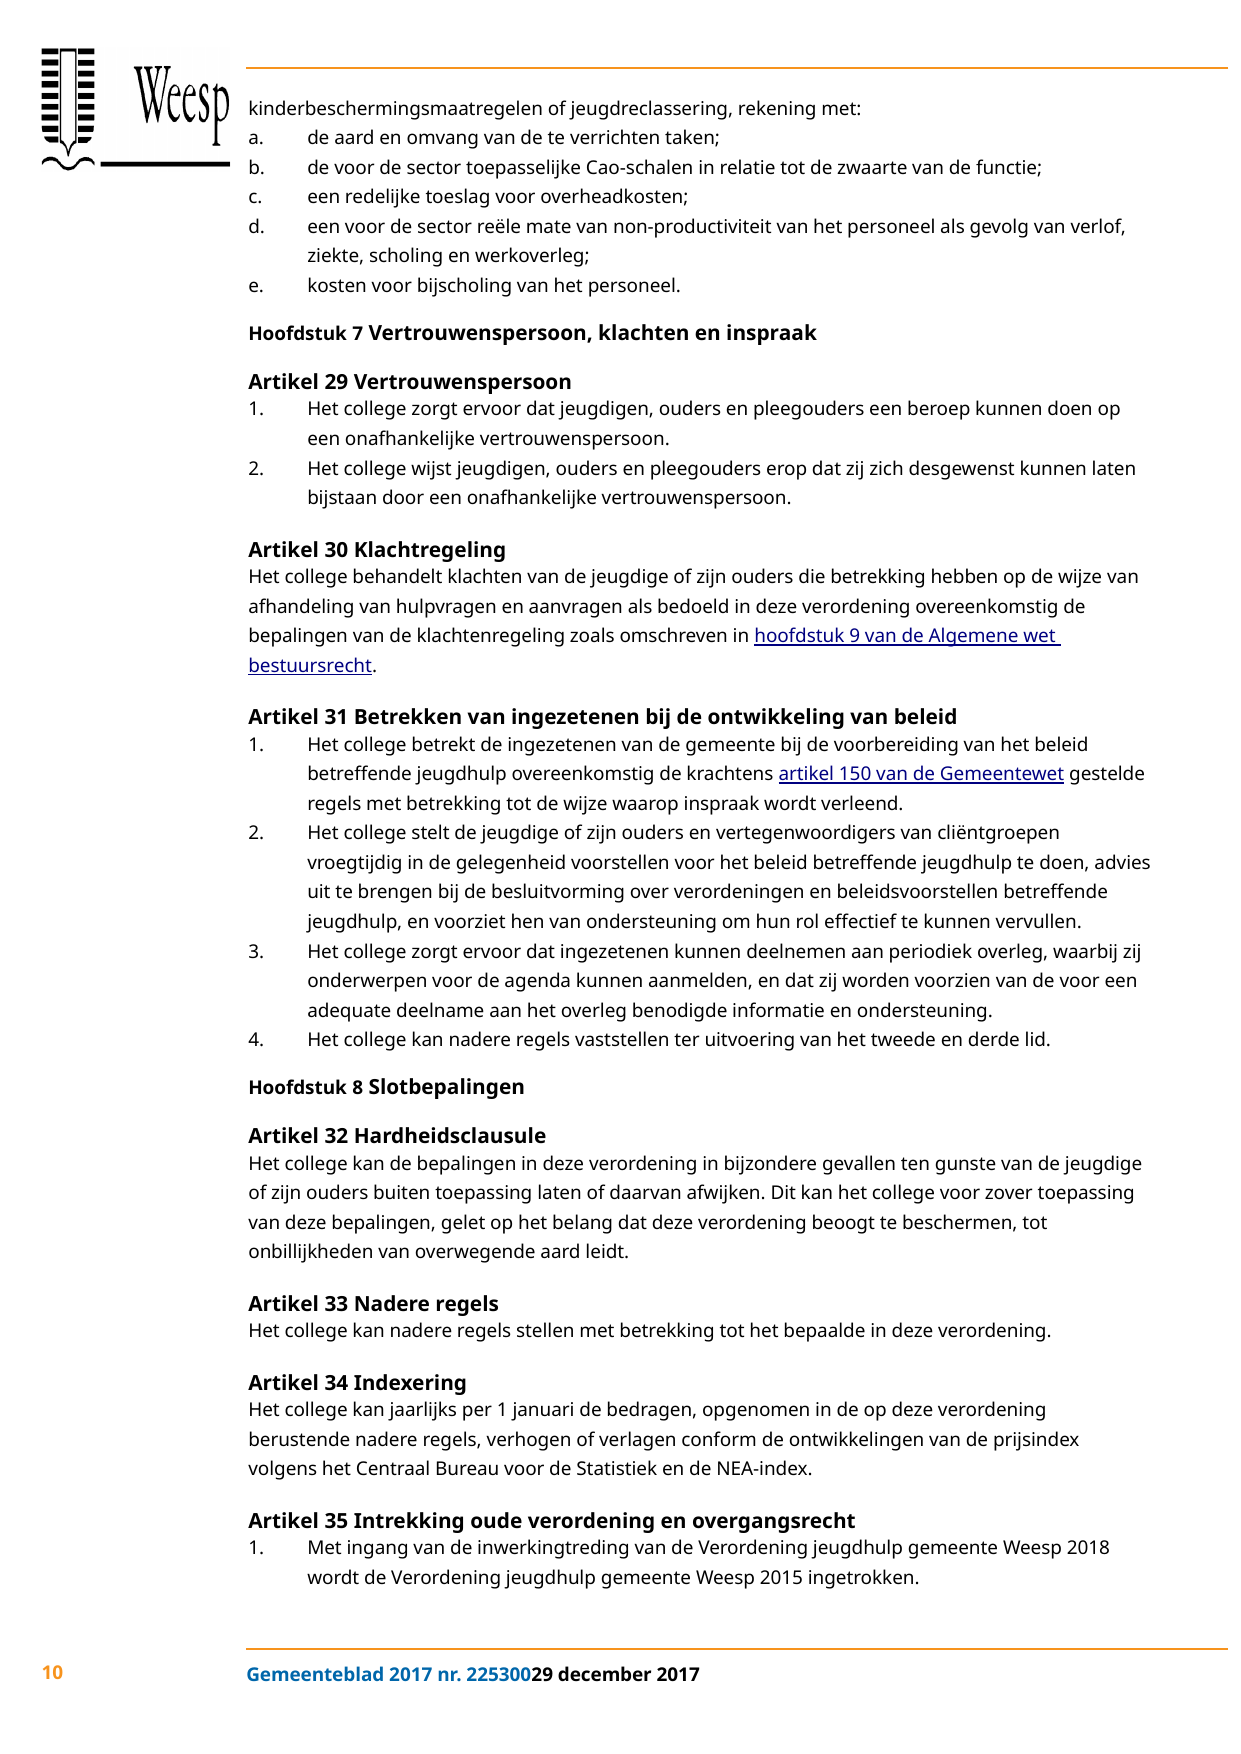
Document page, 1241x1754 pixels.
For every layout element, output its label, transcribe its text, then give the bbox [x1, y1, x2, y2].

text Hoofdstuk 8 Slotbepalingen [248, 1072, 1152, 1101]
list Het college betrekt de ingezetenen van de gemeente bij de voorbereiding van het beleid betreffende jeugdhulp overeenkomstig de krachtens artikel 150 van de Gemeentewet gestelde regels met betrekking tot de wijze waarop inspraak wordt verleend. [248, 731, 1152, 816]
text Artikel 29 Vertrouwenspersoon [248, 367, 1152, 396]
text Artikel 31 Betrekken van ingezetenen bij de ontwikkeling van beleid [248, 702, 1152, 731]
text kinderbeschermingsmaatregelen of jeugdreclassering, rekening met: [248, 95, 1152, 121]
text Het college kan nadere regels stellen met betrekking tot het bepaalde in deze verordening. [248, 1318, 1152, 1343]
list Het college stelt de jeugdige of zijn ouders en vertegenwoordigers van cliëntgroepen vroegtijdig in de gelegenheid voorstellen voor het beleid betreffende jeugdhulp te doen, advies uit te brengen bij de besluitvorming over verordeningen en beleidsvoorstellen betreffende jeugdhulp, en voorziet hen van ondersteuning om hun rol effectief te kunnen vervullen. [248, 819, 1152, 934]
list Het college kan nadere regels vaststellen ter uitvoering van het tweede en derde lid. [248, 1027, 1152, 1052]
list Met ingang van de inwerkingtreding van de Verordening jeugdhulp gemeente Weesp 2018 wordt de Verordening jeugdhulp gemeente Weesp 2015 ingetrokken. [248, 1534, 1152, 1590]
text Artikel 32 Hardheidsclausule [248, 1122, 1152, 1150]
text Het college kan de bepalingen in deze verordening in bijzondere gevallen ten gunste van de jeugdige of zijn ouders buiten toepassing laten of daarvan afwijken. Dit kan het college voor zover toepassing van deze bepalingen, gelet op het belang dat deze verordening beoogt te beschermen, tot onbillijkheden van overwegende aard leidt. [248, 1150, 1152, 1264]
text Artikel 35 Intrekking oude verordening en overgangsrecht [248, 1506, 1152, 1534]
text Het college kan jaarlijks per 1 januari de bedragen, opgenomen in de op deze verordening berustende nadere regels, verhogen of verlagen conform de ontwikkelingen van de prijsindex volgens het Centraal Bureau voor de Statistiek en de NEA-index. [248, 1396, 1152, 1481]
list een voor de sector reële mate van non-productiviteit van het personeel als gevolg van verlof, ziekte, scholing en werkoverleg; [248, 213, 1152, 268]
list Het college zorgt ervoor dat ingezetenen kunnen deelnemen aan periodiek overleg, waarbij zij onderwerpen voor de agenda kunnen aanmelden, en dat zij worden voorzien van de voor een adequate deelname aan het overleg benodigde informatie en ondersteuning. [248, 938, 1152, 1023]
picture [41, 47, 231, 172]
text Artikel 30 Klachtregeling [248, 535, 1152, 563]
list Het college wijst jeugdigen, ouders en pleegouders erop dat zij zich desgewenst kunnen laten bijstaan door een onafhankelijke vertrouwenspersoon. [248, 455, 1152, 510]
text Artikel 33 Nadere regels [248, 1289, 1152, 1318]
list een redelijke toeslag voor overheadkosten; [248, 183, 1152, 209]
text Artikel 34 Indexering [248, 1368, 1152, 1396]
list de voor de sector toepasselijke Cao-schalen in relatie tot de zwaarte van de functie; [248, 154, 1152, 180]
list Het college zorgt ervoor dat jeugdigen, ouders en pleegouders een beroep kunnen doen op een onafhankelijke vertrouwenspersoon. [248, 396, 1152, 451]
list kosten voor bijscholing van het personeel. [248, 272, 1152, 298]
list de aard en omvang van de te verrichten taken; [248, 124, 1152, 150]
text Het college behandelt klachten van de jeugdige of zijn ouders die betrekking hebben op de wijze van afhandeling van hulpvragen en aanvragen als bedoeld in deze verordening overeenkomstig de bepalingen van de klachtenregeling zoals omschreven in hoofdstuk 9 van de Algemene wet bestuursrecht. [248, 563, 1152, 678]
text Hoofdstuk 7 Vertrouwenspersoon, klachten en inspraak [248, 318, 1152, 346]
